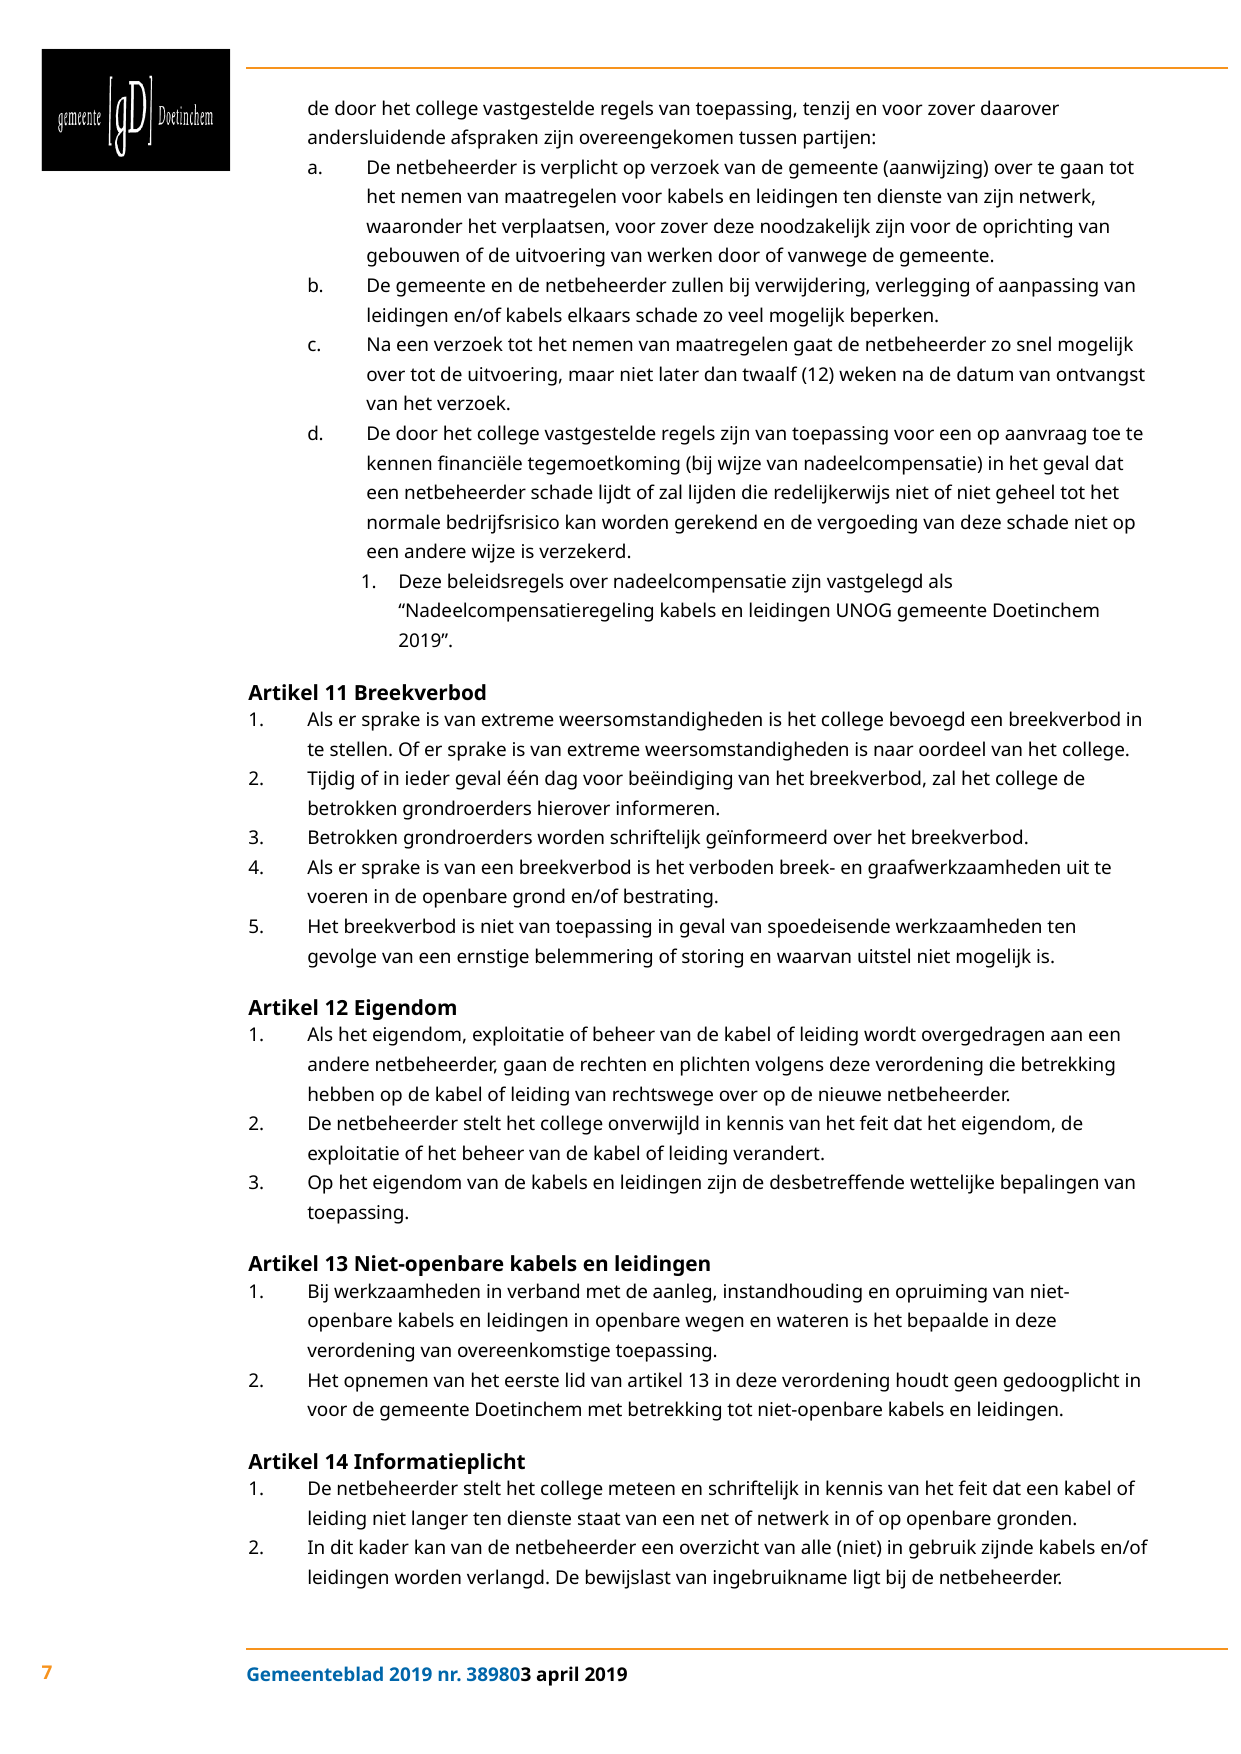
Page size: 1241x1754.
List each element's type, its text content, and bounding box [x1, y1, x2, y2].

list De netbeheerder is verplicht op verzoek van de gemeente (aanwijzing) over te gaan tot het nemen van maatregelen voor kabels en leidingen ten dienste van zijn netwerk, waaronder het verplaatsen, voor zover deze noodzakelijk zijn voor de oprichting van gebouwen of de uitvoering van werken door of vanwege de gemeente. [307, 154, 1152, 268]
list De netbeheerder stelt het college onverwijld in kennis van het feit dat het eigendom, de exploitatie of het beheer van de kabel of leiding verandert. [248, 1110, 1152, 1166]
list Op het eigendom van de kabels en leidingen zijn de desbetreffende wettelijke bepalingen van toepassing. [248, 1169, 1152, 1225]
text Artikel 12 Eigendom [248, 993, 1152, 1022]
list Na een verzoek tot het nemen van maatregelen gaat de netbeheerder zo snel mogelijk over tot de uitvoering, maar niet later dan twaalf (12) weken na de datum van ontvangst van het verzoek. [307, 331, 1152, 416]
list Als er sprake is van extreme weersomstandigheden is het college bevoegd een breekverbod in te stellen. Of er sprake is van extreme weersomstandigheden is naar oordeel van het college. [248, 706, 1152, 761]
list Als er sprake is van een breekverbod is het verboden breek- en graafwerkzaamheden uit te voeren in de openbare grond en/of bestrating. [248, 854, 1152, 909]
list In dit kader kan van de netbeheerder een overzicht van alle (niet) in gebruik zijnde kabels en/of leidingen worden verlangd. De bewijslast van ingebruikname ligt bij de netbeheerder. [248, 1534, 1152, 1590]
list de door het college vastgestelde regels van toepassing, tenzij en voor zover daarover andersluidende afspraken zijn overeengekomen tussen partijen: [248, 95, 1152, 150]
list Bij werkzaamheden in verband met de aanleg, instandhouding en opruiming van niet-openbare kabels en leidingen in openbare wegen en wateren is het bepaalde in deze verordening van overeenkomstige toepassing. [248, 1278, 1152, 1363]
list Tijdig of in ieder geval één dag voor beëindiging van het breekverbod, zal het college de betrokken grondroerders hierover informeren. [248, 765, 1152, 821]
text Artikel 13 Niet-openbare kabels en leidingen [248, 1249, 1152, 1278]
list De door het college vastgestelde regels zijn van toepassing voor een op aanvraag toe te kennen financiële tegemoetkoming (bij wijze van nadeelcompensatie) in het geval dat een netbeheerder schade lijdt of zal lijden die redelijkerwijs niet of niet geheel tot het normale bedrijfsrisico kan worden gerekend en de vergoeding van deze schade niet op een andere wijze is verzekerd. [307, 420, 1152, 564]
list De gemeente en de netbeheerder zullen bij verwijdering, verlegging of aanpassing van leidingen en/of kabels elkaars schade zo veel mogelijk beperken. [307, 272, 1152, 328]
picture [41, 47, 231, 172]
list Het opnemen van het eerste lid van artikel 13 in deze verordening houdt geen gedoogplicht in voor de gemeente Doetinchem met betrekking tot niet-openbare kabels en leidingen. [248, 1367, 1152, 1422]
text Artikel 11 Breekverbod [248, 678, 1152, 706]
text Artikel 14 Informatieplicht [248, 1447, 1152, 1475]
list Het breekverbod is niet van toepassing in geval van spoedeisende werkzaamheden ten gevolge van een ernstige belemmering of storing en waarvan uitstel niet mogelijk is. [248, 913, 1152, 968]
list Als het eigendom, exploitatie of beheer van de kabel of leiding wordt overgedragen aan een andere netbeheerder, gaan de rechten en plichten volgens deze verordening die betrekking hebben op de kabel of leiding van rechtswege over op de nieuwe netbeheerder. [248, 1022, 1152, 1107]
list Deze beleidsregels over nadeelcompensatie zijn vastgelegd als “Nadeelcompensatieregeling kabels en leidingen UNOG gemeente Doetinchem 2019”. [361, 568, 1152, 653]
list De netbeheerder stelt het college meteen en schriftelijk in kennis van het feit dat een kabel of leiding niet langer ten dienste staat van een net of netwerk in of op openbare gronden. [248, 1475, 1152, 1531]
list Betrokken grondroerders worden schriftelijk geïnformeerd over het breekverbod. [248, 824, 1152, 850]
